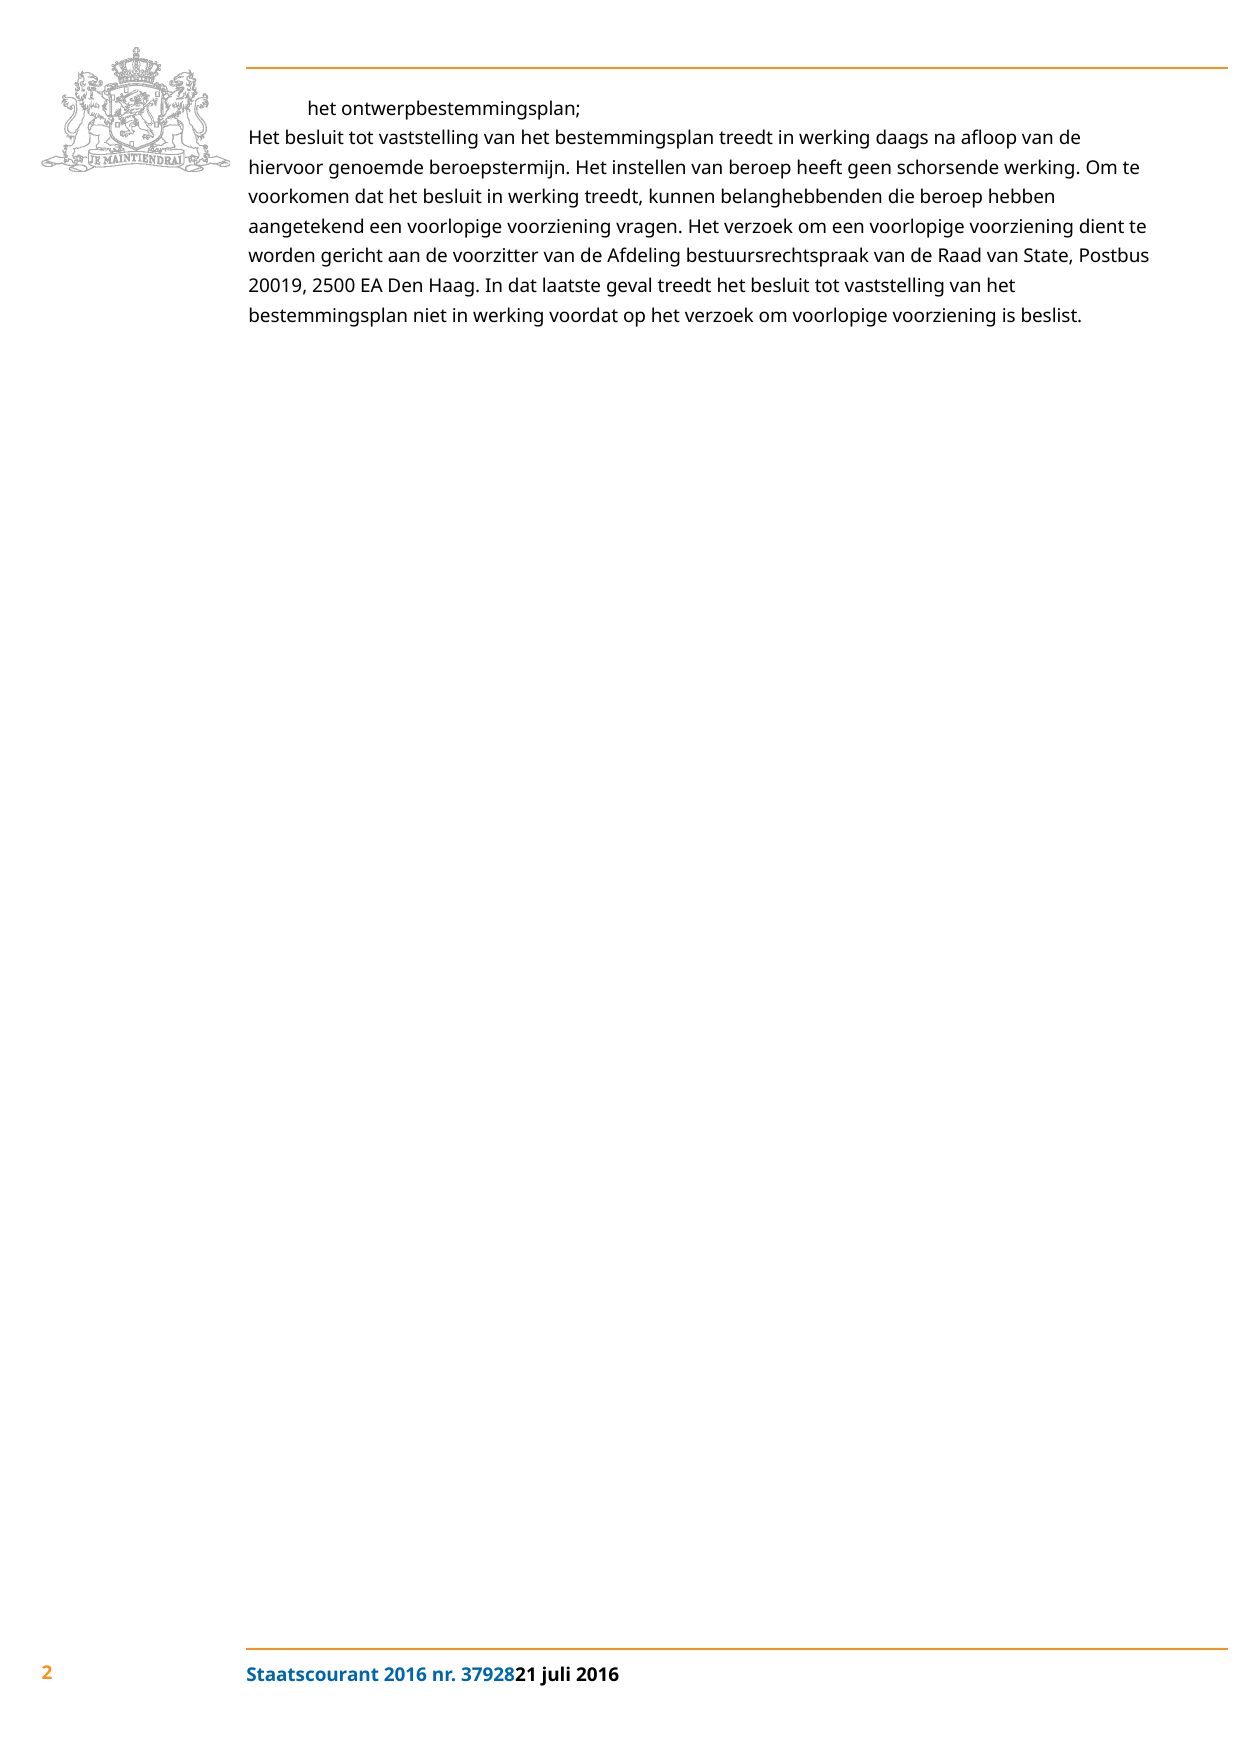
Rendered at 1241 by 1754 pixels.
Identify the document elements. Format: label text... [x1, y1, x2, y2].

text Het besluit tot vaststelling van het bestemmingsplan treedt in werking daags na afloop van de hiervoor genoemde beroepstermijn. Het instellen van beroep heeft geen schorsende werking. Om te voorkomen dat het besluit in werking treedt, kunnen belanghebbenden die beroep hebben aangetekend een voorlopige voorziening vragen. Het verzoek om een voorlopige voorziening dient te worden gericht aan de voorzitter van de Afdeling bestuursrechtspraak van de Raad van State, Postbus 20019, 2500 EA Den Haag. In dat laatste geval treedt het besluit tot vaststelling van het bestemmingsplan niet in werking voordat op het verzoek om voorlopige voorziening is beslist. [248, 124, 1152, 328]
list het ontwerpbestemmingsplan; [248, 95, 1152, 121]
picture [41, 47, 231, 172]
